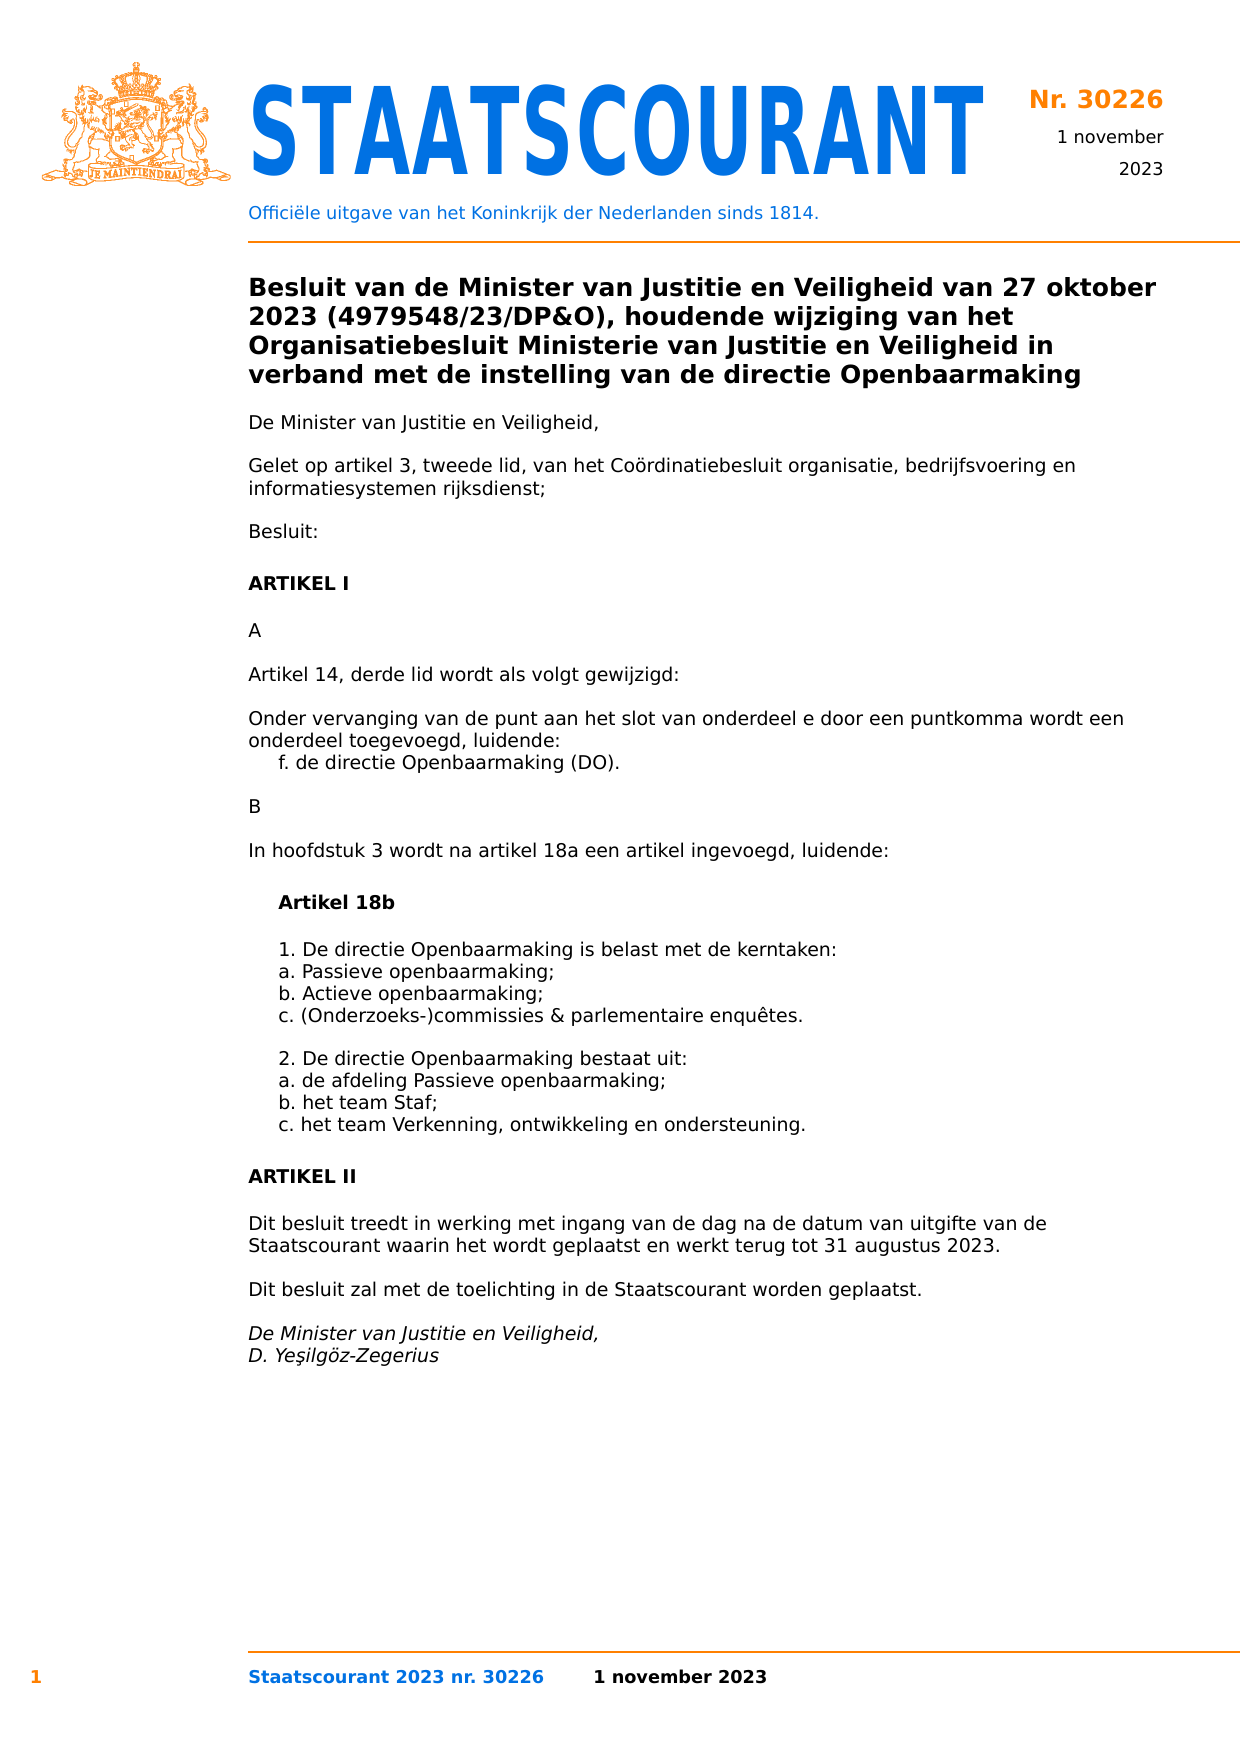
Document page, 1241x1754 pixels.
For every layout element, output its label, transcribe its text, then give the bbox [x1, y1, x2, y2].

text In hoofdstuk 3 wordt na artikel 18a een artikel ingevoegd, luidende: [248, 839, 1163, 862]
text De Minister van Justitie en Veiligheid, [248, 412, 1163, 433]
table_header [25, 62, 248, 241]
text f. de directie Openbaarmaking (DO). [278, 752, 1163, 774]
subtitle ARTIKEL I [248, 573, 1163, 595]
subtitle ARTIKEL II [248, 1166, 1163, 1188]
picture [41, 62, 231, 186]
text Artikel 14, derde lid wordt als volgt gewijzigd: [248, 664, 1163, 686]
text 2. De directie Openbaarmaking bestaat uit: [278, 1048, 1163, 1070]
subtitle Besluit van de Minister van Justitie en Veiligheid van 27 oktober 2023 (4979548/23/DP&O), houdende wijziging van het Organisatiebesluit Ministerie van Justitie en Veiligheid in verband met de instelling van de directie Openbaarmaking [248, 273, 1163, 390]
text Besluit: [248, 521, 1163, 543]
text 1. De directie Openbaarmaking is belast met de kerntaken: [278, 938, 1163, 961]
text c. het team Verkenning, ontwikkeling en ondersteuning. [278, 1114, 1163, 1136]
text b. het team Staf; [278, 1092, 1163, 1114]
subtitle Artikel 18b [278, 892, 1163, 913]
text a. de afdeling Passieve openbaarmaking; [278, 1070, 1163, 1092]
table_cell Officiële uitgave van het Koninkrijk der Nederlanden sinds 1814. [248, 203, 1240, 241]
text Onder vervanging van de punt aan het slot van onderdeel e door een puntkomma wordt een onderdeel toegevoegd, luidende: [248, 708, 1163, 752]
text A [248, 620, 1163, 642]
text a. Passieve openbaarmaking; [278, 961, 1163, 982]
text b. Actieve openbaarmaking; [278, 982, 1163, 1004]
table_header STAATSCOURANT [248, 62, 998, 203]
text Gelet op artikel 3, tweede lid, van het Coördinatiebesluit organisatie, bedrijfsvoering en informatiesystemen rijksdienst; [248, 455, 1163, 499]
text c. (Onderzoeks-)commissies & parlementaire enquêtes. [278, 1004, 1163, 1026]
table_cell 1 november [998, 121, 1240, 153]
text B [248, 796, 1163, 818]
text Dit besluit treedt in werking met ingang van de dag na de datum van uitgifte van de Staatscourant waarin het wordt geplaatst en werkt terug tot 31 augustus 2023. [248, 1213, 1163, 1257]
text De Minister van Justitie en Veiligheid, D. Yeşilgöz-Zegerius [248, 1323, 1163, 1367]
text Dit besluit zal met de toelichting in de Staatscourant worden geplaatst. [248, 1279, 1163, 1301]
table_header Nr. 30226 [998, 62, 1240, 121]
table_cell 2023 [998, 153, 1240, 203]
